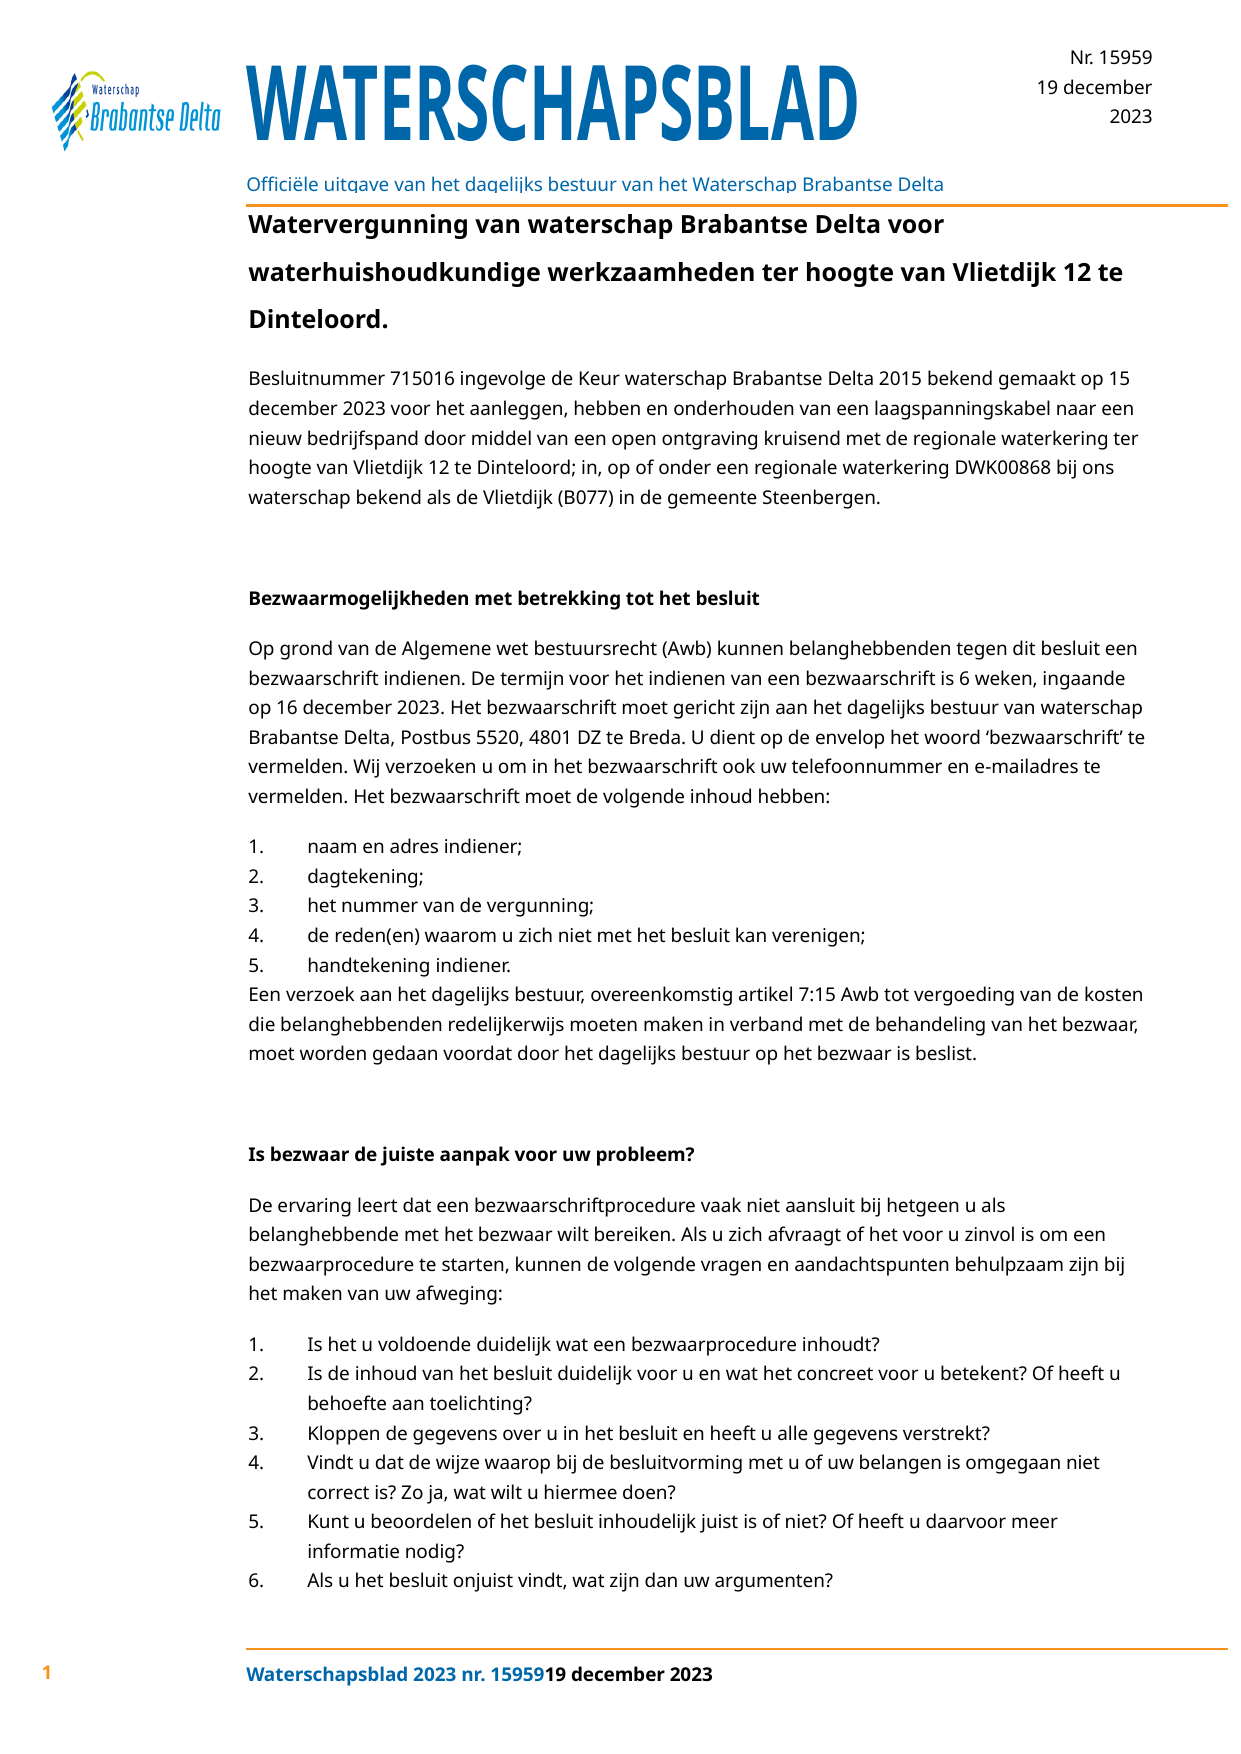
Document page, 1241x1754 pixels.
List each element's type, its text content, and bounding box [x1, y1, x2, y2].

text Besluitnummer 715016 ingevolge de Keur waterschap Brabantse Delta 2015 bekend gemaakt op 15 december 2023 voor het aanleggen, hebben en onderhouden van een laagspanningskabel naar een nieuw bedrijfspand door middel van een open ontgraving kruisend met de regionale waterkering ter hoogte van Vlietdijk 12 te Dinteloord; in, op of onder een regionale waterkering DWK00868 bij ons waterschap bekend als de Vlietdijk (B077) in de gemeente Steenbergen. [248, 366, 1152, 509]
list het nummer van de vergunning; [248, 893, 1152, 918]
list Vindt u dat de wijze waarop bij de besluitvorming met u of uw belangen is omgegaan niet correct is? Zo ja, wat wilt u hiermee doen? [248, 1449, 1152, 1504]
text Bezwaarmogelijkheden met betrekking tot het besluit [248, 585, 1152, 610]
list Kunt u beoordelen of het besluit inhoudelijk juist is of niet? Of heeft u daarvoor meer informatie nodig? [248, 1508, 1152, 1564]
text Is bezwaar de juiste aanpak voor uw probleem? [248, 1141, 1152, 1167]
list dagtekening; [248, 863, 1152, 889]
picture [41, 47, 231, 172]
text Op grond van de Algemene wet bestuursrecht (Awb) kunnen belanghebbenden tegen dit besluit een bezwaarschrift indienen. De termijn voor het indienen van een bezwaarschrift is 6 weken, ingaande op 16 december 2023. Het bezwaarschrift moet gericht zijn aan het dagelijks bestuur van waterschap Brabantse Delta, Postbus 5520, 4801 DZ te Breda. U dient op de envelop het woord ‘bezwaarschrift’ te vermelden. Wij verzoeken u om in het bezwaarschrift ook uw telefoonnummer en e‑mailadres te vermelden. Het bezwaarschrift moet de volgende inhoud hebben: [248, 635, 1152, 809]
text Een verzoek aan het dagelijks bestuur, overeenkomstig artikel 7:15 Awb tot vergoeding van de kosten die belanghebbenden redelijkerwijs moeten maken in verband met de behandeling van het bezwaar, moet worden gedaan voordat door het dagelijks bestuur op het bezwaar is beslist. [248, 981, 1152, 1066]
list handtekening indiener. [248, 952, 1152, 977]
list Is de inhoud van het besluit duidelijk voor u en wat het concreet voor u betekent? Of heeft u behoefte aan toelichting? [248, 1361, 1152, 1416]
list Is het u voldoende duidelijk wat een bezwaarprocedure inhoudt? [248, 1331, 1152, 1357]
list naam en adres indiener; [248, 833, 1152, 859]
text Watervergunning van waterschap Brabantse Delta voor waterhuishoudkundige werkzaamheden ter hoogte van Vlietdijk 12 te Dinteloord. [248, 207, 1152, 336]
list Als u het besluit onjuist vindt, wat zijn dan uw argumenten? [248, 1568, 1152, 1593]
list Kloppen de gegevens over u in het besluit en heeft u alle gegevens verstrekt? [248, 1420, 1152, 1445]
text De ervaring leert dat een bezwaarschriftprocedure vaak niet aansluit bij hetgeen u als belanghebbende met het bezwaar wilt bereiken. Als u zich afvraagt of het voor u zinvol is om een bezwaarprocedure te starten, kunnen de volgende vragen en aandachtspunten behulpzaam zijn bij het maken van uw afweging: [248, 1192, 1152, 1306]
list de reden(en) waarom u zich niet met het besluit kan verenigen; [248, 922, 1152, 948]
